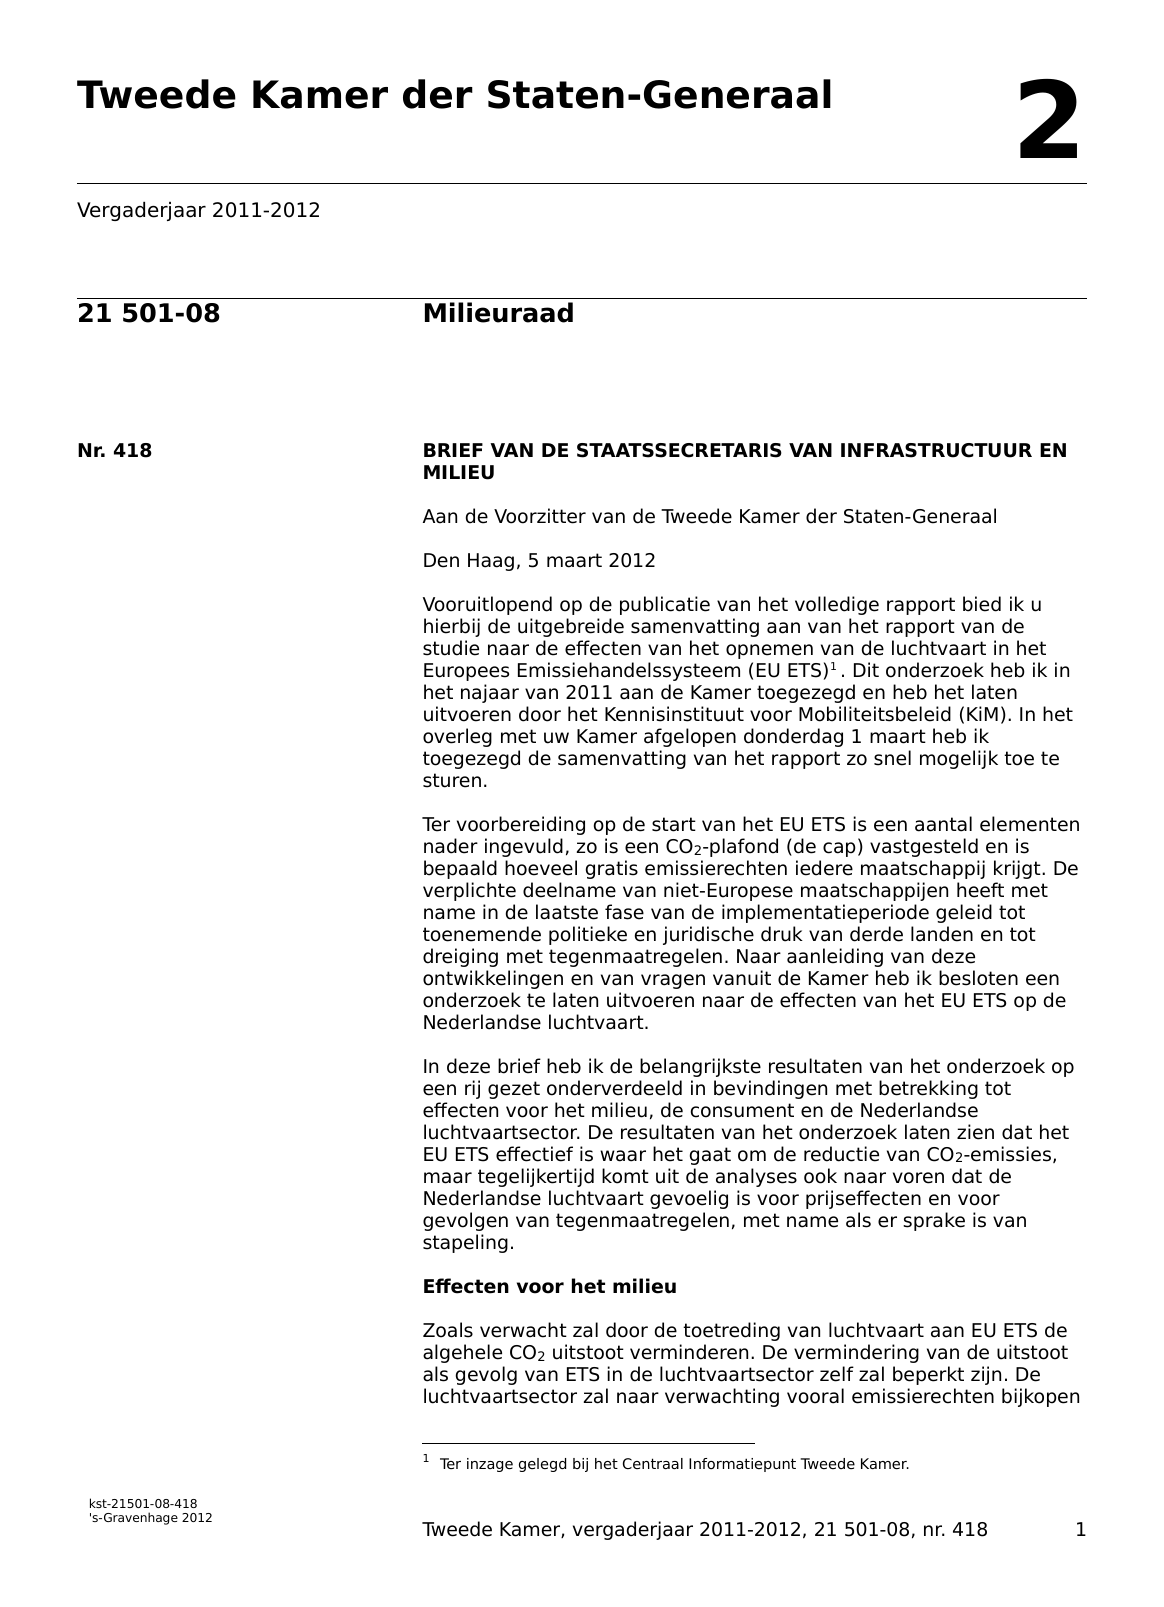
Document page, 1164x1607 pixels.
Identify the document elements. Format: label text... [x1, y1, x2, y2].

text Den Haag, 5 maart 2012 [422, 550, 1087, 572]
subtitle 21 501-08 Milieuraad [77, 299, 1087, 329]
text 's-Gravenhage 2012 [88, 1511, 323, 1525]
table_header Tweede Kamer der Staten-Generaal [77, 59, 886, 183]
table_cell Vergaderjaar 2011-2012 [77, 184, 1087, 298]
text Aan de Voorzitter van de Tweede Kamer der Staten-Generaal [422, 506, 1087, 528]
text Zoals verwacht zal door de toetreding van luchtvaart aan EU ETS de algehele CO2 uitstoot verminderen. De vermindering van de uitstoot als gevolg van ETS in de luchtvaartsector zelf zal beperkt zijn. De luchtvaartsector zal naar verwachting vooral emissierechten bijkopen [422, 1320, 1087, 1408]
subtitle Nr. 418 BRIEF VAN DE STAATSSECRETARIS VAN INFRASTRUCTUUR EN MILIEU [77, 440, 1087, 484]
text Ter inzage gelegd bij het Centraal Informatiepunt Tweede Kamer. [422, 1452, 1087, 1474]
subtitle Effecten voor het milieu [422, 1276, 1087, 1298]
text Ter voorbereiding op de start van het EU ETS is een aantal elementen nader ingevuld, zo is een CO2-plafond (de cap) vastgesteld en is bepaald hoeveel gratis emissierechten iedere maatschappij krijgt. De verplichte deelname van niet-Europese maatschappijen heeft met name in de laatste fase van de implementatieperiode geleid tot toenemende politieke en juridische druk van derde landen en tot dreiging met tegenmaatregelen. Naar aanleiding van deze ontwikkelingen en van vragen vanuit de Kamer heb ik besloten een onderzoek te laten uitvoeren naar de effecten van het EU ETS op de Nederlandse luchtvaart. [422, 814, 1087, 1034]
text In deze brief heb ik de belangrijkste resultaten van het onderzoek op een rij gezet onderverdeeld in bevindingen met betrekking tot effecten voor het milieu, de consument en de Nederlandse luchtvaartsector. De resultaten van het onderzoek laten zien dat het EU ETS effectief is waar het gaat om de reductie van CO2-emissies, maar tegelijkertijd komt uit de analyses ook naar voren dat de Nederlandse luchtvaart gevoelig is voor prijseffecten en voor gevolgen van tegenmaatregelen, met name als er sprake is van stapeling. [422, 1056, 1087, 1254]
text kst-21501-08-418 [88, 1497, 323, 1511]
table_header 2 [886, 59, 1087, 183]
text Vooruitlopend op de publicatie van het volledige rapport bied ik u hierbij de uitgebreide samenvatting aan van het rapport van de studie naar de effecten van het opnemen van de luchtvaart in het Europees Emissiehandelssysteem (EU ETS). Dit onderzoek heb ik in het najaar van 2011 aan de Kamer toegezegd en heb het laten uitvoeren door het Kennisinstituut voor Mobiliteitsbeleid (KiM). In het overleg met uw Kamer afgelopen donderdag 1 maart heb ik toegezegd de samenvatting van het rapport zo snel mogelijk toe te sturen. [422, 594, 1087, 792]
